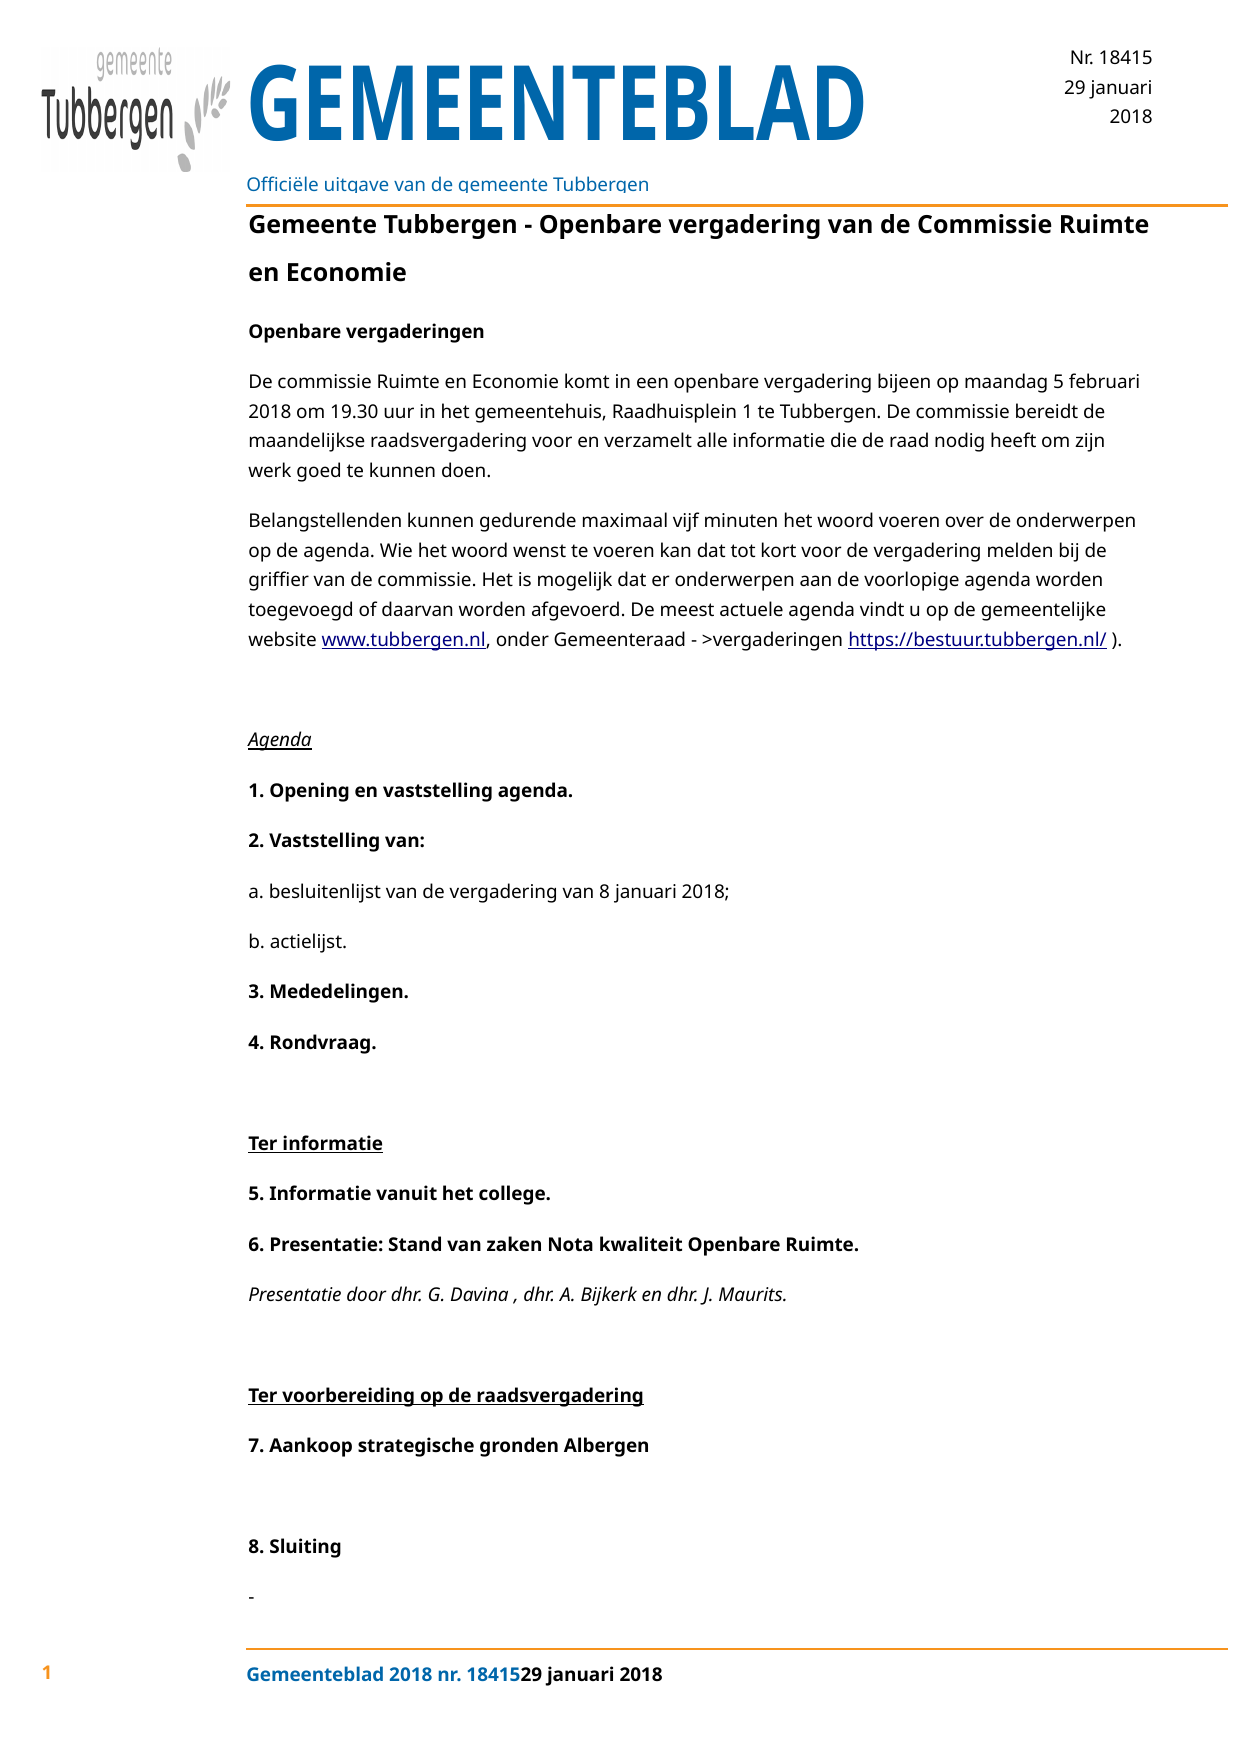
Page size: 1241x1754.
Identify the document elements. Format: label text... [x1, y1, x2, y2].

text 4. Rondvraag. [248, 1029, 1152, 1055]
text 6. Presentatie: Stand van zaken Nota kwaliteit Openbare Ruimte. [248, 1231, 1152, 1257]
text 8. Sluiting [248, 1533, 1152, 1559]
text 2. Vaststelling van: [248, 827, 1152, 853]
text Gemeente Tubbergen - Openbare vergadering van de Commissie Ruimte en Economie [248, 207, 1152, 288]
text 3. Mededelingen. [248, 979, 1152, 1004]
text 7. Aankoop strategische gronden Albergen [248, 1432, 1152, 1458]
text Openbare vergaderingen [248, 318, 1152, 344]
text Ter informatie [248, 1130, 1152, 1156]
text Belangstellenden kunnen gedurende maximaal vijf minuten het woord voeren over de onderwerpen op de agenda. Wie het woord wenst te voeren kan dat tot kort voor de vergadering melden bij de griffier van de commissie. Het is mogelijk dat er onderwerpen aan de voorlopige agenda worden toegevoegd of daarvan worden afgevoerd. De meest actuele agenda vindt u op de gemeentelijke website www.tubbergen.nl, onder Gemeenteraad - >vergaderingen https://bestuur.tubbergen.nl/ ). [248, 507, 1152, 652]
text a. besluitenlijst van de vergadering van 8 januari 2018; [248, 878, 1152, 904]
text De commissie Ruimte en Economie komt in een openbare vergadering bijeen op maandag 5 februari 2018 om 19.30 uur in het gemeentehuis, Raadhuisplein 1 te Tubbergen. De commissie bereidt de maandelijkse raadsvergadering voor en verzamelt alle informatie die de raad nodig heeft om zijn werk goed te kunnen doen. [248, 368, 1152, 483]
text Agenda [248, 727, 1152, 752]
text Ter voorbereiding op de raadsvergadering [248, 1382, 1152, 1408]
text Presentatie door dhr. G. Davina , dhr. A. Bijkerk en dhr. J. Maurits. [248, 1281, 1152, 1307]
picture [41, 47, 231, 172]
text b. actielijst. [248, 928, 1152, 954]
text 5. Informatie vanuit het college. [248, 1180, 1152, 1206]
text 1. Opening en vaststelling agenda. [248, 777, 1152, 803]
text - [248, 1584, 1152, 1609]
